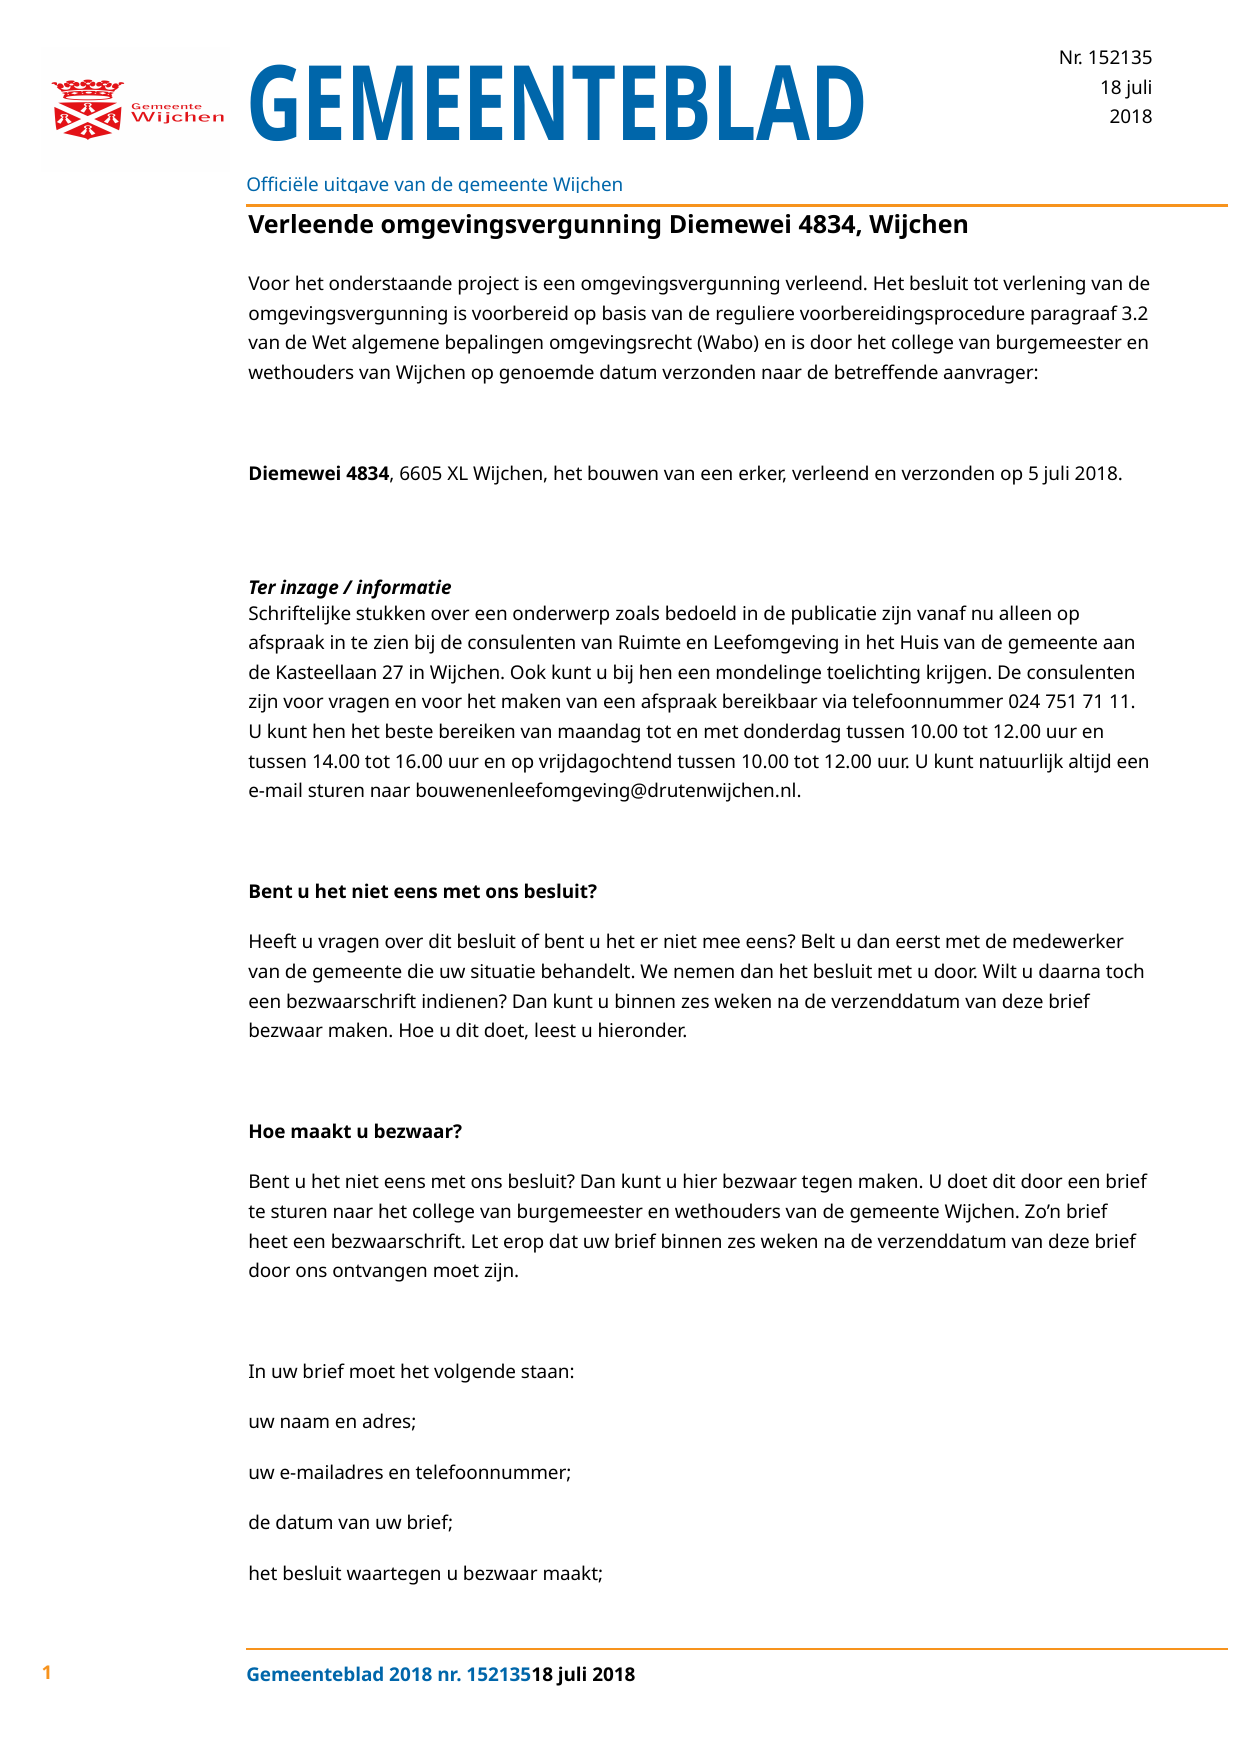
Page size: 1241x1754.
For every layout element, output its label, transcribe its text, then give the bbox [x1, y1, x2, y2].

text Bent u het niet eens met ons besluit? [248, 878, 1152, 904]
text Verleende omgevingsvergunning Diemewei 4834, Wijchen [248, 207, 1152, 241]
text de datum van uw brief; [248, 1509, 1152, 1535]
text Heeft u vragen over dit besluit of bent u het er niet mee eens? Belt u dan eerst met de medewerker van de gemeente die uw situatie behandelt. We nemen dan het besluit met u door. Wilt u daarna toch een bezwaarschrift indienen? Dan kunt u binnen zes weken na de verzenddatum van deze brief bezwaar maken. Hoe u dit doet, leest u hieronder. [248, 929, 1152, 1043]
text In uw brief moet het volgende staan: [248, 1358, 1152, 1384]
text Diemewei 4834, 6605 XL Wijchen, het bouwen van een erker, verleend en verzonden op 5 juli 2018. [248, 460, 1152, 486]
text Hoe maakt u bezwaar? [248, 1118, 1152, 1144]
text Ter inzage / informatie [248, 574, 1152, 600]
text Voor het onderstaande project is een omgevingsvergunning verleend. Het besluit tot verlening van de omgevingsvergunning is voorbereid op basis van de reguliere voorbereidingsprocedure paragraaf 3.2 van de Wet algemene bepalingen omgevingsrecht (Wabo) en is door het college van burgemeester en wethouders van Wijchen op genoemde datum verzonden naar de betreffende aanvrager: [248, 270, 1152, 385]
text uw naam en adres; [248, 1409, 1152, 1434]
picture [41, 47, 231, 172]
text Schriftelijke stukken over een onderwerp zoals bedoeld in de publicatie zijn vanaf nu alleen op afspraak in te zien bij de consulenten van Ruimte en Leefomgeving in het Huis van de gemeente aan de Kasteellaan 27 in Wijchen. Ook kunt u bij hen een mondelinge toelichting krijgen. De consulenten zijn voor vragen en voor het maken van een afspraak bereikbaar via telefoonnummer 024 751 71 11. U kunt hen het beste bereiken van maandag tot en met donderdag tussen 10.00 tot 12.00 uur en tussen 14.00 tot 16.00 uur en op vrijdagochtend tussen 10.00 tot 12.00 uur. U kunt natuurlijk altijd een e-mail sturen naar bouwenenleefomgeving@drutenwijchen.nl. [248, 600, 1152, 803]
text Bent u het niet eens met ons besluit? Dan kunt u hier bezwaar tegen maken. U doet dit door een brief te sturen naar het college van burgemeester en wethouders van de gemeente Wijchen. Zo’n brief heet een bezwaarschrift. Let erop dat uw brief binnen zes weken na de verzenddatum van deze brief door ons ontvangen moet zijn. [248, 1169, 1152, 1283]
text uw e-mailadres en telefoonnummer; [248, 1459, 1152, 1485]
text het besluit waartegen u bezwaar maakt; [248, 1560, 1152, 1586]
